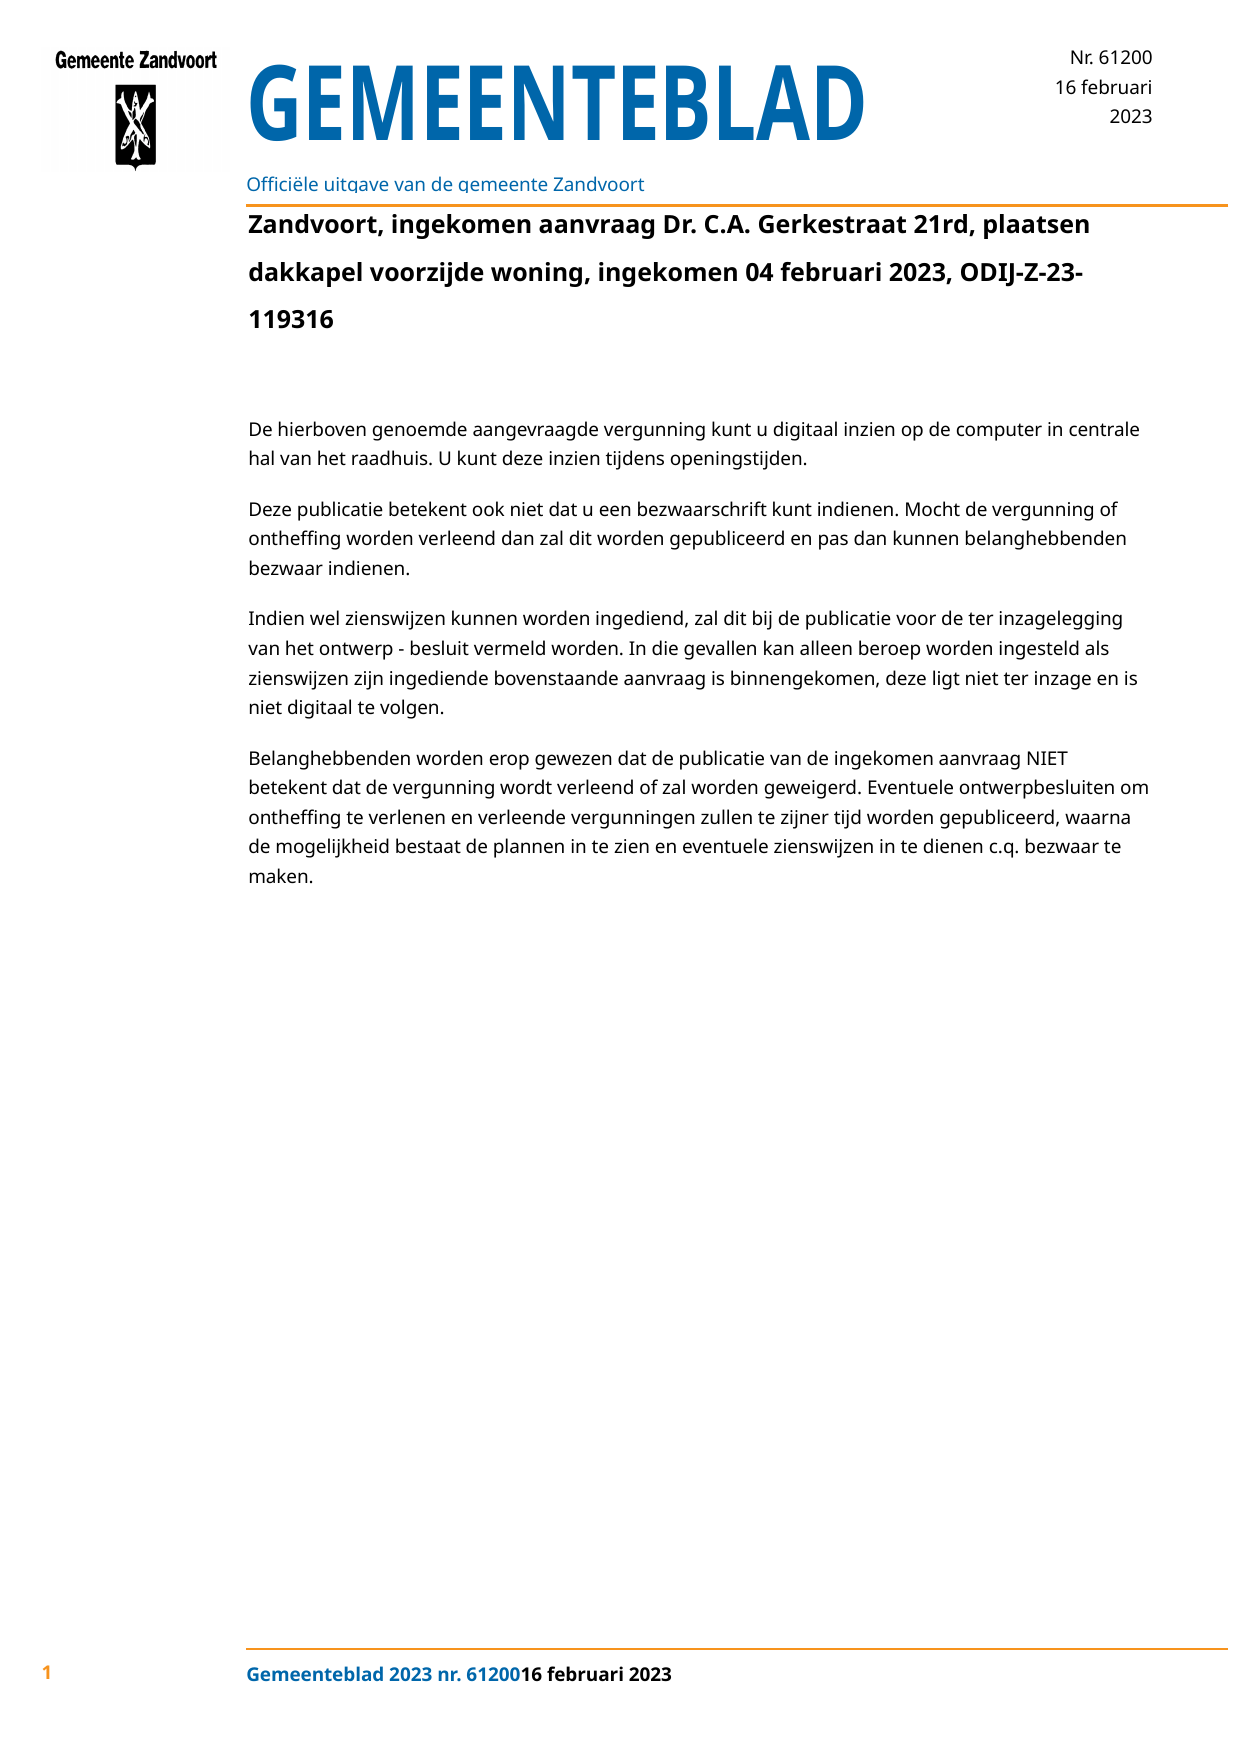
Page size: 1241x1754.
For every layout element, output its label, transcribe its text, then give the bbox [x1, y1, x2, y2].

text Deze publicatie betekent ook niet dat u een bezwaarschrift kunt indienen. Mocht de vergunning of ontheffing worden verleend dan zal dit worden gepubliceerd en pas dan kunnen belanghebbenden bezwaar indienen. [248, 496, 1152, 581]
text Indien wel zienswijzen kunnen worden ingediend, zal dit bij de publicatie voor de ter inzagelegging van het ontwerp - besluit vermeld worden. In die gevallen kan alleen beroep worden ingesteld als zienswijzen zijn ingediende bovenstaande aanvraag is binnengekomen, deze ligt niet ter inzage en is niet digitaal te volgen. [248, 606, 1152, 720]
text Zandvoort, ingekomen aanvraag Dr. C.A. Gerkestraat 21rd, plaatsen dakkapel voorzijde woning, ingekomen 04 februari 2023, ODIJ-Z-23-119316 [248, 207, 1152, 336]
picture [41, 47, 231, 172]
text De hierboven genoemde aangevraagde vergunning kunt u digitaal inzien op de computer in centrale hal van het raadhuis. U kunt deze inzien tijdens openingstijden. [248, 416, 1152, 471]
text Belanghebbenden worden erop gewezen dat de publicatie van de ingekomen aanvraag NIET betekent dat de vergunning wordt verleend of zal worden geweigerd. Eventuele ontwerpbesluiten om ontheffing te verlenen en verleende vergunningen zullen te zijner tijd worden gepubliceerd, waarna de mogelijkheid bestaat de plannen in te zien en eventuele zienswijzen in te dienen c.q. bezwaar te maken. [248, 745, 1152, 889]
